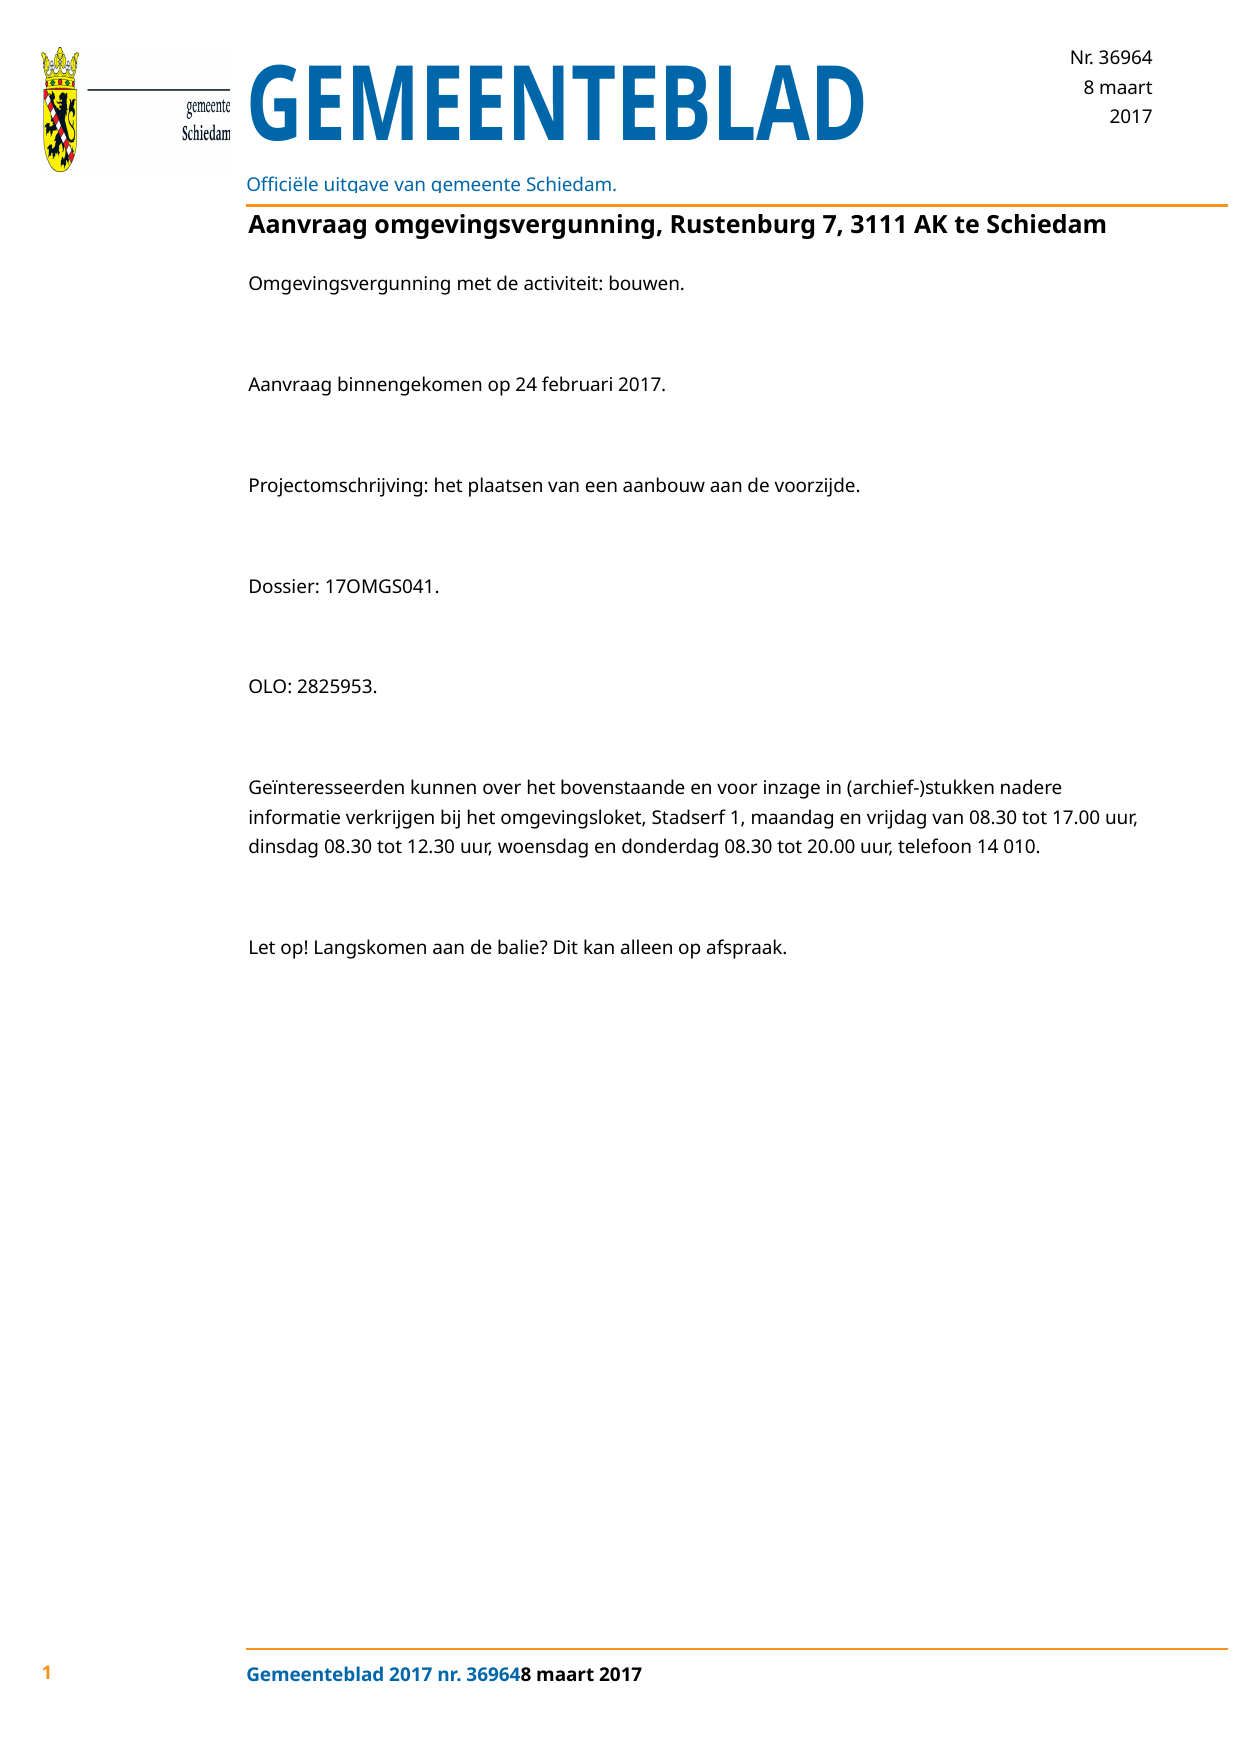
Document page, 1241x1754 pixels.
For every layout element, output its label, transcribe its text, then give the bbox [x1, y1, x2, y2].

text Aanvraag binnengekomen op 24 februari 2017. [248, 371, 1152, 397]
text Omgevingsvergunning met de activiteit: bouwen. [248, 270, 1152, 296]
text OLO: 2825953. [248, 674, 1152, 699]
picture [41, 47, 231, 172]
text Projectomschrijving: het plaatsen van een aanbouw aan de voorzijde. [248, 472, 1152, 498]
text Let op! Langskomen aan de balie? Dit kan alleen op afspraak. [248, 934, 1152, 960]
text Aanvraag omgevingsvergunning, Rustenburg 7, 3111 AK te Schiedam [248, 207, 1152, 241]
text Geïnteresseerden kunnen over het bovenstaande en voor inzage in (archief-)stukken nadere informatie verkrijgen bij het omgevingsloket, Stadserf 1, maandag en vrijdag van 08.30 tot 17.00 uur, dinsdag 08.30 tot 12.30 uur, woensdag en donderdag 08.30 tot 20.00 uur, telefoon 14 010. [248, 774, 1152, 859]
text Dossier: 17OMGS041. [248, 573, 1152, 598]
